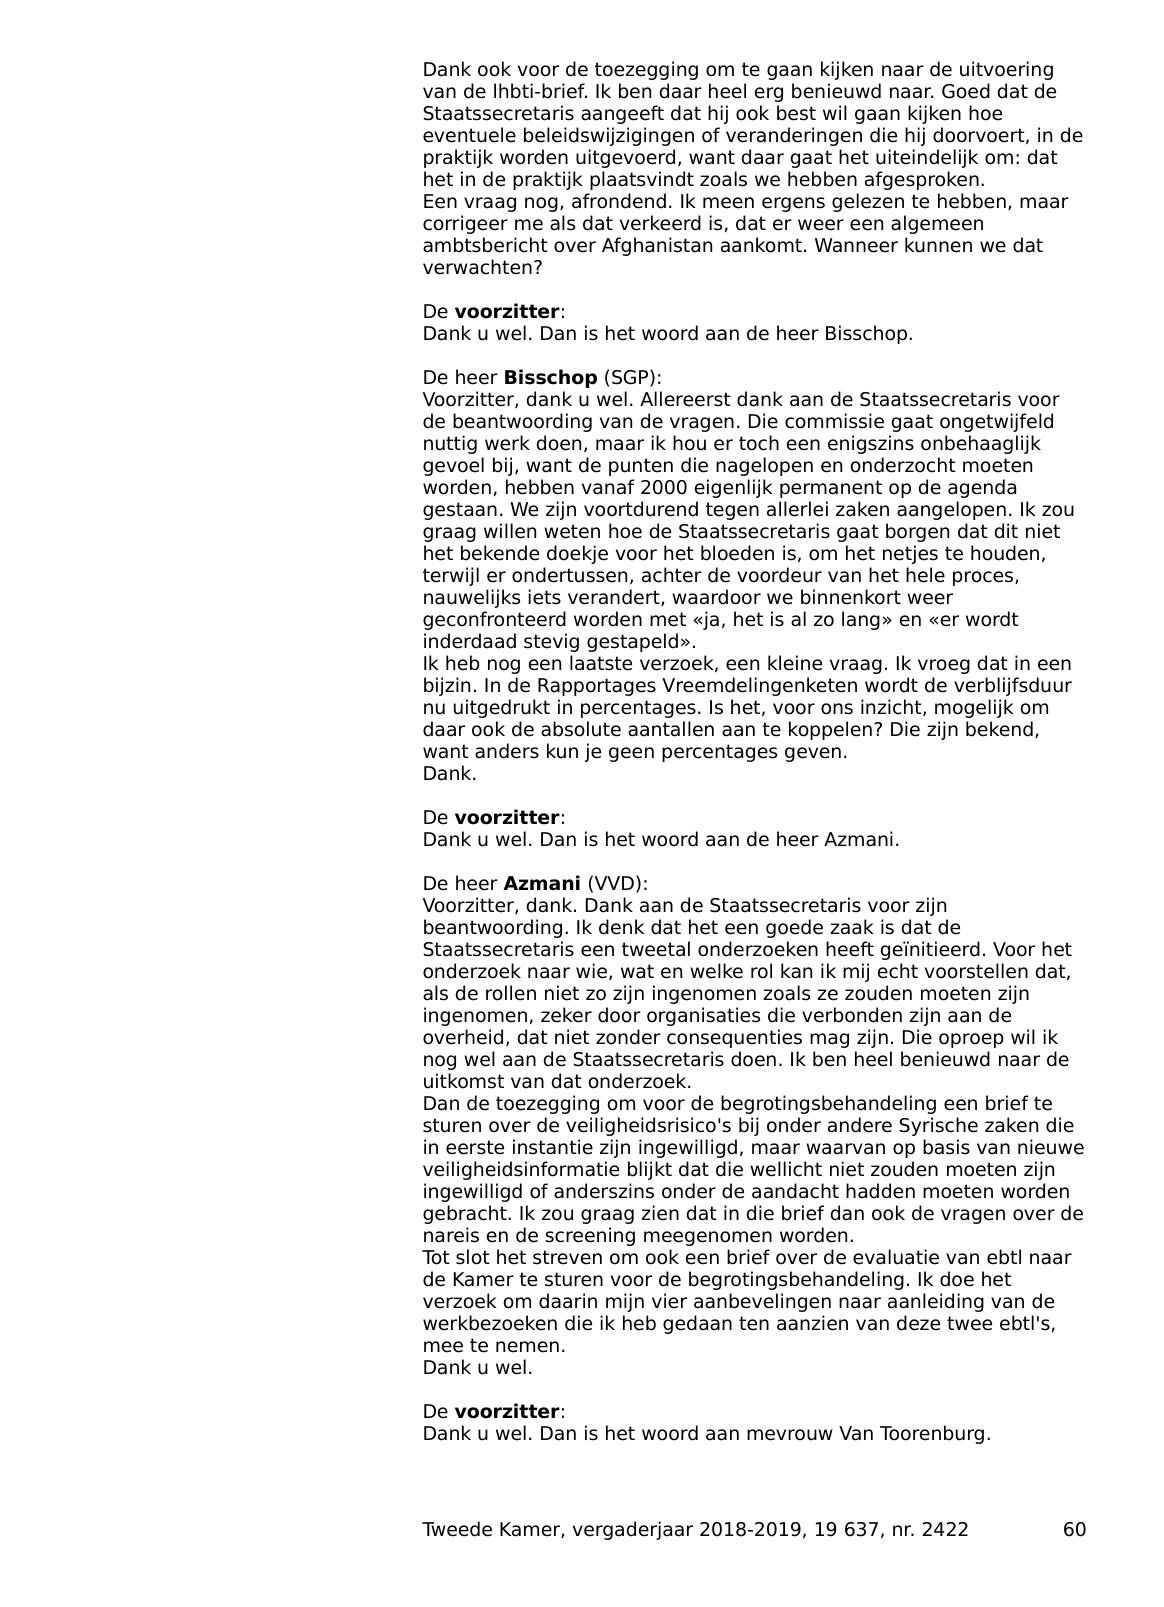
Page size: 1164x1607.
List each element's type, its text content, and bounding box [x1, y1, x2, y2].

text De heer Bisschop (SGP): [422, 367, 1087, 389]
text Dank ook voor de toezegging om te gaan kijken naar de uitvoering van de lhbti-brief. Ik ben daar heel erg benieuwd naar. Goed dat de Staatssecretaris aangeeft dat hij ook best wil gaan kijken hoe eventuele beleidswijzigingen of veranderingen die hij doorvoert, in de praktijk worden uitgevoerd, want daar gaat het uiteindelijk om: dat het in de praktijk plaatsvindt zoals we hebben afgesproken. [422, 59, 1087, 191]
text Voorzitter, dank u wel. Allereerst dank aan de Staatssecretaris voor de beantwoording van de vragen. Die commissie gaat ongetwijfeld nuttig werk doen, maar ik hou er toch een enigszins onbehaaglijk gevoel bij, want de punten die nagelopen en onderzocht moeten worden, hebben vanaf 2000 eigenlijk permanent op de agenda gestaan. We zijn voortdurend tegen allerlei zaken aangelopen. Ik zou graag willen weten hoe de Staatssecretaris gaat borgen dat dit niet het bekende doekje voor het bloeden is, om het netjes te houden, terwijl er ondertussen, achter de voordeur van het hele proces, nauwelijks iets verandert, waardoor we binnenkort weer geconfronteerd worden met «ja, het is al zo lang» en «er wordt inderdaad stevig gestapeld». [422, 389, 1087, 653]
text Dan de toezegging om voor de begrotingsbehandeling een brief te sturen over de veiligheidsrisico's bij onder andere Syrische zaken die in eerste instantie zijn ingewilligd, maar waarvan op basis van nieuwe veiligheidsinformatie blijkt dat die wellicht niet zouden moeten zijn ingewilligd of anderszins onder de aandacht hadden moeten worden gebracht. Ik zou graag zien dat in die brief dan ook de vragen over de nareis en de screening meegenomen worden. [422, 1093, 1087, 1247]
text De voorzitter: [422, 807, 1087, 829]
text Dank u wel. [422, 1357, 1087, 1379]
text Voorzitter, dank. Dank aan de Staatssecretaris voor zijn beantwoording. Ik denk dat het een goede zaak is dat de Staatssecretaris een tweetal onderzoeken heeft geïnitieerd. Voor het onderzoek naar wie, wat en welke rol kan ik mij echt voorstellen dat, als de rollen niet zo zijn ingenomen zoals ze zouden moeten zijn ingenomen, zeker door organisaties die verbonden zijn aan de overheid, dat niet zonder consequenties mag zijn. Die oproep wil ik nog wel aan de Staatssecretaris doen. Ik ben heel benieuwd naar de uitkomst van dat onderzoek. [422, 895, 1087, 1093]
text Tot slot het streven om ook een brief over de evaluatie van ebtl naar de Kamer te sturen voor de begrotingsbehandeling. Ik doe het verzoek om daarin mijn vier aanbevelingen naar aanleiding van de werkbezoeken die ik heb gedaan ten aanzien van deze twee ebtl's, mee te nemen. [422, 1247, 1087, 1357]
text Ik heb nog een laatste verzoek, een kleine vraag. Ik vroeg dat in een bijzin. In de Rapportages Vreemdelingenketen wordt de verblijfsduur nu uitgedrukt in percentages. Is het, voor ons inzicht, mogelijk om daar ook de absolute aantallen aan te koppelen? Die zijn bekend, want anders kun je geen percentages geven. [422, 653, 1087, 763]
text De voorzitter: [422, 1401, 1087, 1423]
text Dank. [422, 763, 1087, 785]
text Een vraag nog, afrondend. Ik meen ergens gelezen te hebben, maar corrigeer me als dat verkeerd is, dat er weer een algemeen ambtsbericht over Afghanistan aankomt. Wanneer kunnen we dat verwachten? [422, 191, 1087, 279]
text Dank u wel. Dan is het woord aan de heer Bisschop. [422, 323, 1087, 345]
text De heer Azmani (VVD): [422, 873, 1087, 895]
text Dank u wel. Dan is het woord aan mevrouw Van Toorenburg. [422, 1423, 1087, 1445]
text Dank u wel. Dan is het woord aan de heer Azmani. [422, 829, 1087, 851]
text De voorzitter: [422, 301, 1087, 323]
